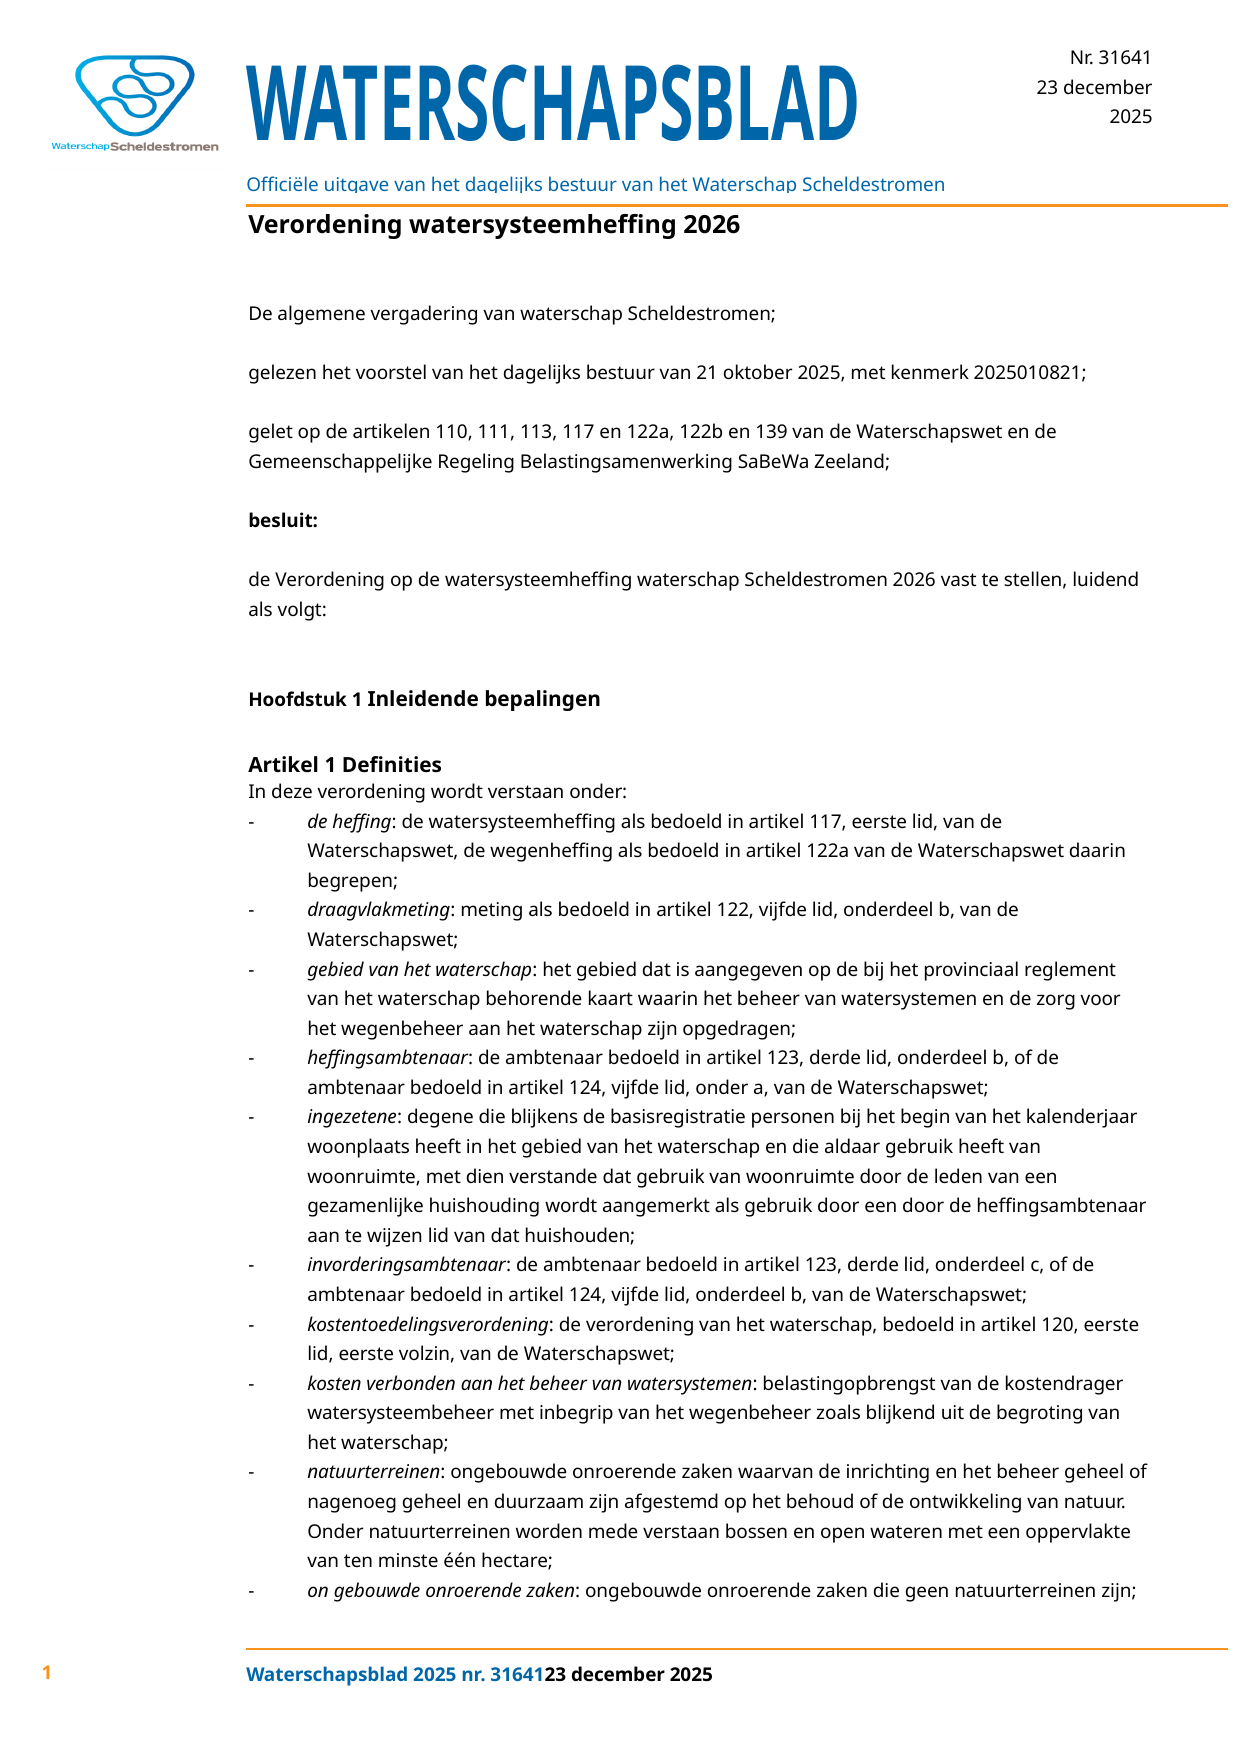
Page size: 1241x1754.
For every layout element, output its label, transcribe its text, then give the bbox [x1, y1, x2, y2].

text De algemene vergadering van waterschap Scheldestromen; [248, 300, 1152, 326]
list gebied van het waterschap: het gebied dat is aangegeven op de bij het provinciaal reglement van het waterschap behorende kaart waarin het beheer van watersystemen en de zorg voor het wegenbeheer aan het waterschap zijn opgedragen; [248, 956, 1152, 1041]
text gelezen het voorstel van het dagelijks bestuur van 21 oktober 2025, met kenmerk 2025010821; [248, 359, 1152, 385]
text Verordening watersysteemheffing 2026 [248, 207, 1152, 241]
text Artikel 1 Definities [248, 750, 1152, 778]
list draagvlakmeting: meting als bedoeld in artikel 122, vijfde lid, onderdeel b, van de Waterschapswet; [248, 897, 1152, 952]
list kosten verbonden aan het beheer van watersystemen: belastingopbrengst van de kostendrager watersysteembeheer met inbegrip van het wegenbeheer zoals blijkend uit de begroting van het waterschap; [248, 1370, 1152, 1455]
picture [41, 47, 231, 172]
text besluit: [248, 507, 1152, 533]
list kostentoedelingsverordening: de verordening van het waterschap, bedoeld in artikel 120, eerste lid, eerste volzin, van de Waterschapswet; [248, 1311, 1152, 1366]
list ingezetene: degene die blijkens de basisregistratie personen bij het begin van het kalenderjaar woonplaats heeft in het gebied van het waterschap en die aldaar gebruik heeft van woonruimte, met dien verstande dat gebruik van woonruimte door de leden van een gezamenlijke huishouding wordt aangemerkt als gebruik door een door de heffingsambtenaar aan te wijzen lid van dat huishouden; [248, 1104, 1152, 1248]
text gelet op de artikelen 110, 111, 113, 117 en 122a, 122b en 139 van de Waterschapswet en de Gemeenschappelijke Regeling Belastingsamenwerking SaBeWa Zeeland; [248, 418, 1152, 473]
list de heffing: de watersysteemheffing als bedoeld in artikel 117, eerste lid, van de Waterschapswet, de wegenheffing als bedoeld in artikel 122a van de Waterschapswet daarin begrepen; [248, 808, 1152, 893]
list heffingsambtenaar: de ambtenaar bedoeld in artikel 123, derde lid, onderdeel b, of de ambtenaar bedoeld in artikel 124, vijfde lid, onder a, van de Waterschapswet; [248, 1044, 1152, 1100]
text In deze verordening wordt verstaan onder: [248, 778, 1152, 804]
list on gebouwde onroerende zaken: ongebouwde onroerende zaken die geen natuurterreinen zijn; [248, 1577, 1152, 1603]
text de Verordening op de watersysteemheffing waterschap Scheldestromen 2026 vast te stellen, luidend als volgt: [248, 566, 1152, 621]
list invorderingsambtenaar: de ambtenaar bedoeld in artikel 123, derde lid, onderdeel c, of de ambtenaar bedoeld in artikel 124, vijfde lid, onderdeel b, van de Waterschapswet; [248, 1252, 1152, 1307]
text Hoofdstuk 1 Inleidende bepalingen [248, 684, 1152, 713]
list natuurterreinen: ongebouwde onroerende zaken waarvan de inrichting en het beheer geheel of nagenoeg geheel en duurzaam zijn afgestemd op het behoud of de ontwikkeling van natuur. Onder natuurterreinen worden mede verstaan bossen en open wateren met een oppervlakte van ten minste één hectare; [248, 1459, 1152, 1573]
